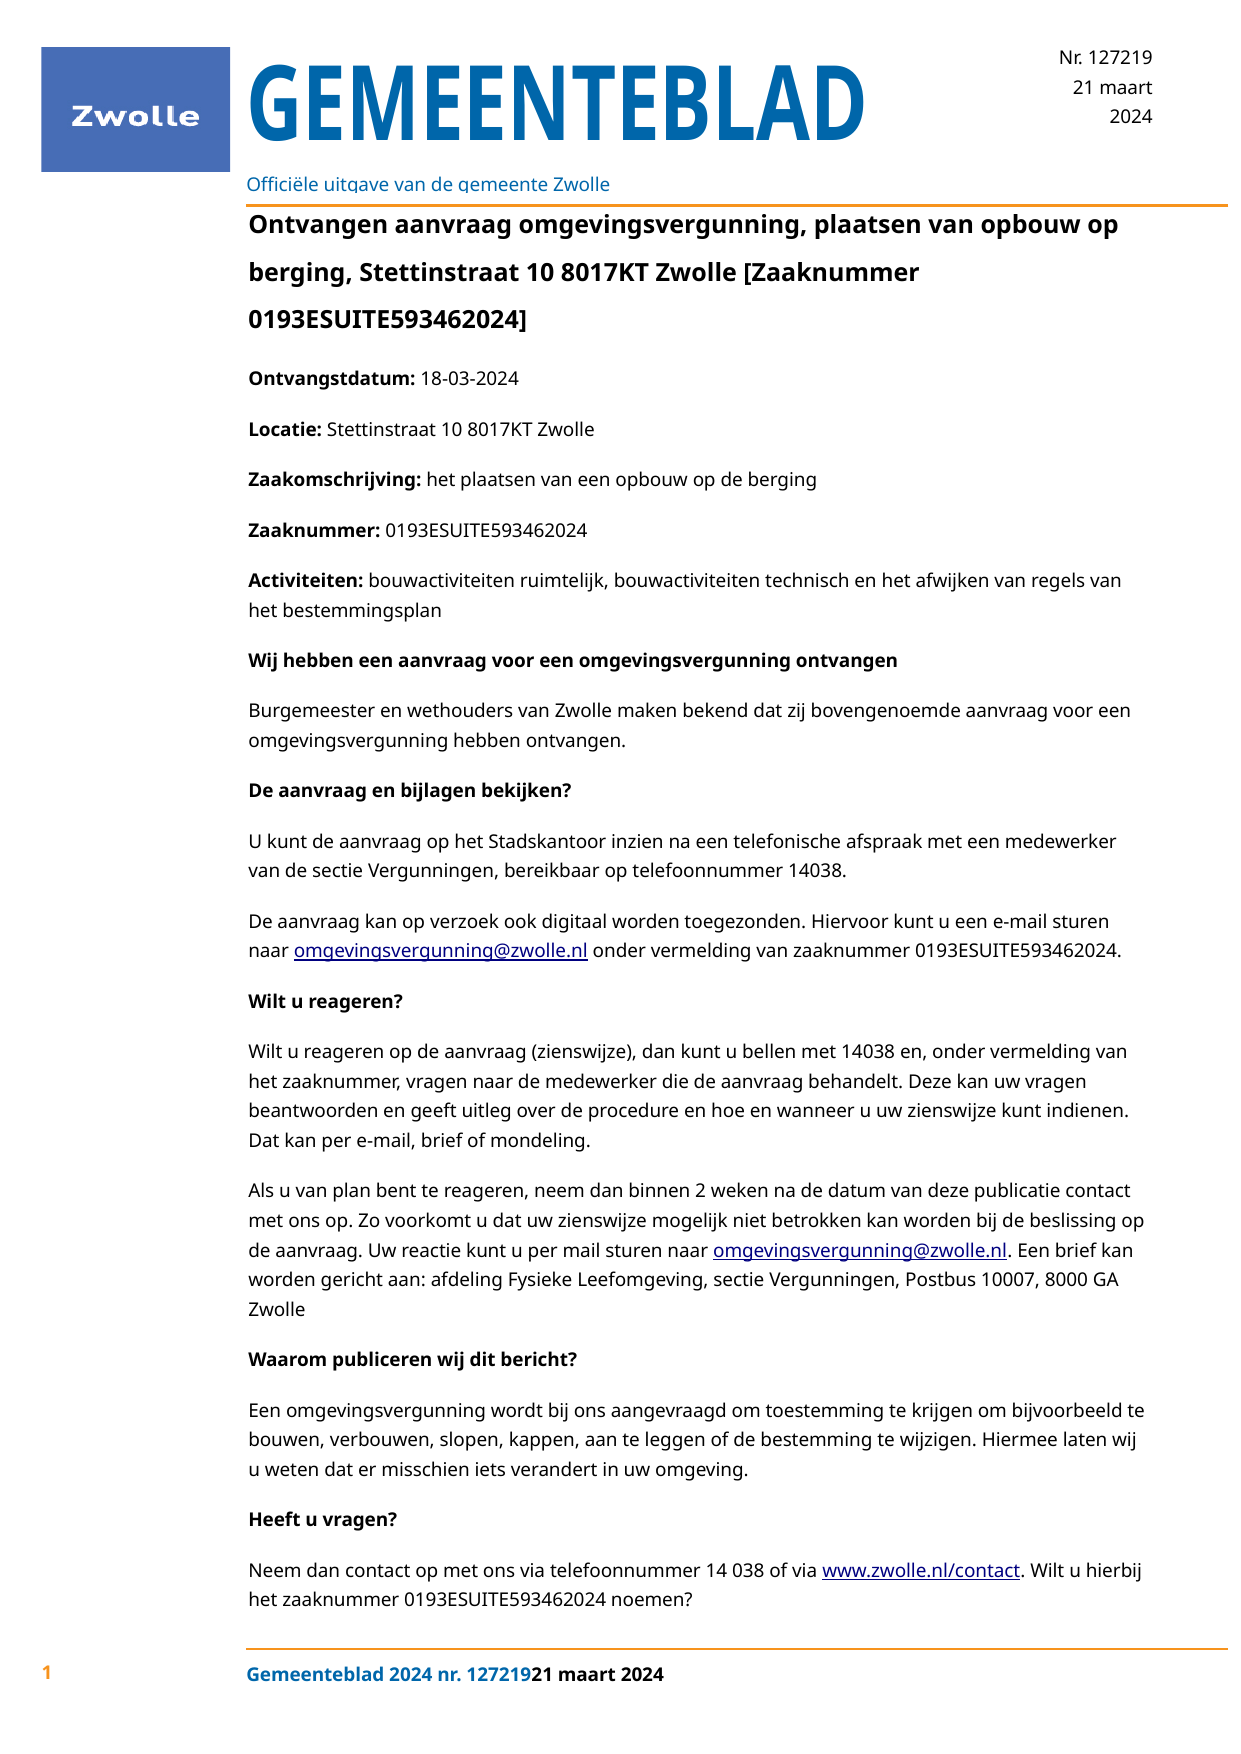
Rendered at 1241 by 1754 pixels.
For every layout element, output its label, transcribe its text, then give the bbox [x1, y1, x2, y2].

text Wilt u reageren op de aanvraag (zienswijze), dan kunt u bellen met 14038 en, onder vermelding van het zaaknummer, vragen naar de medewerker die de aanvraag behandelt. Deze kan uw vragen beantwoorden en geeft uitleg over de procedure en hoe en wanneer u uw zienswijze kunt indienen. Dat kan per e-mail, brief of mondeling. [248, 1038, 1152, 1153]
text Burgemeester en wethouders van Zwolle maken bekend dat zij bovengenoemde aanvraag voor een omgevingsvergunning hebben ontvangen. [248, 698, 1152, 753]
text Activiteiten: bouwactiviteiten ruimtelijk, bouwactiviteiten technisch en het afwijken van regels van het bestemmingsplan [248, 567, 1152, 622]
text Locatie: Stettinstraat 10 8017KT Zwolle [248, 416, 1152, 442]
text Ontvangen aanvraag omgevingsvergunning, plaatsen van opbouw op berging, Stettinstraat 10 8017KT Zwolle [Zaaknummer 0193ESUITE593462024] [248, 207, 1152, 336]
text Heeft u vragen? [248, 1506, 1152, 1532]
text De aanvraag en bijlagen bekijken? [248, 778, 1152, 803]
text Ontvangstdatum: 18-03-2024 [248, 366, 1152, 391]
text De aanvraag kan op verzoek ook digitaal worden toegezonden. Hiervoor kunt u een e-mail sturen naar omgevingsvergunning@zwolle.nl onder vermelding van zaaknummer 0193ESUITE593462024. [248, 908, 1152, 963]
text Als u van plan bent te reageren, neem dan binnen 2 weken na de datum van deze publicatie contact met ons op. Zo voorkomt u dat uw zienswijze mogelijk niet betrokken kan worden bij de beslissing op de aanvraag. Uw reactie kunt u per mail sturen naar omgevingsvergunning@zwolle.nl. Een brief kan worden gericht aan: afdeling Fysieke Leefomgeving, sectie Vergunningen, Postbus 10007, 8000 GA Zwolle [248, 1178, 1152, 1322]
text Een omgevingsvergunning wordt bij ons aangevraagd om toestemming te krijgen om bijvoorbeeld te bouwen, verbouwen, slopen, kappen, aan te leggen of de bestemming te wijzigen. Hiermee laten wij u weten dat er misschien iets verandert in uw omgeving. [248, 1397, 1152, 1482]
text Zaaknummer: 0193ESUITE593462024 [248, 517, 1152, 542]
text Wij hebben een aanvraag voor een omgevingsvergunning ontvangen [248, 647, 1152, 673]
text U kunt de aanvraag op het Stadskantoor inzien na een telefonische afspraak met een medewerker van de sectie Vergunningen, bereikbaar op telefoonnummer 14038. [248, 828, 1152, 883]
picture [41, 47, 231, 172]
text Waarom publiceren wij dit bericht? [248, 1346, 1152, 1372]
text Wilt u reageren? [248, 988, 1152, 1014]
text Zaakomschrijving: het plaatsen van een opbouw op de berging [248, 466, 1152, 492]
text Neem dan contact op met ons via telefoonnummer 14 038 of via www.zwolle.nl/contact. Wilt u hierbij het zaaknummer 0193ESUITE593462024 noemen? [248, 1557, 1152, 1612]
